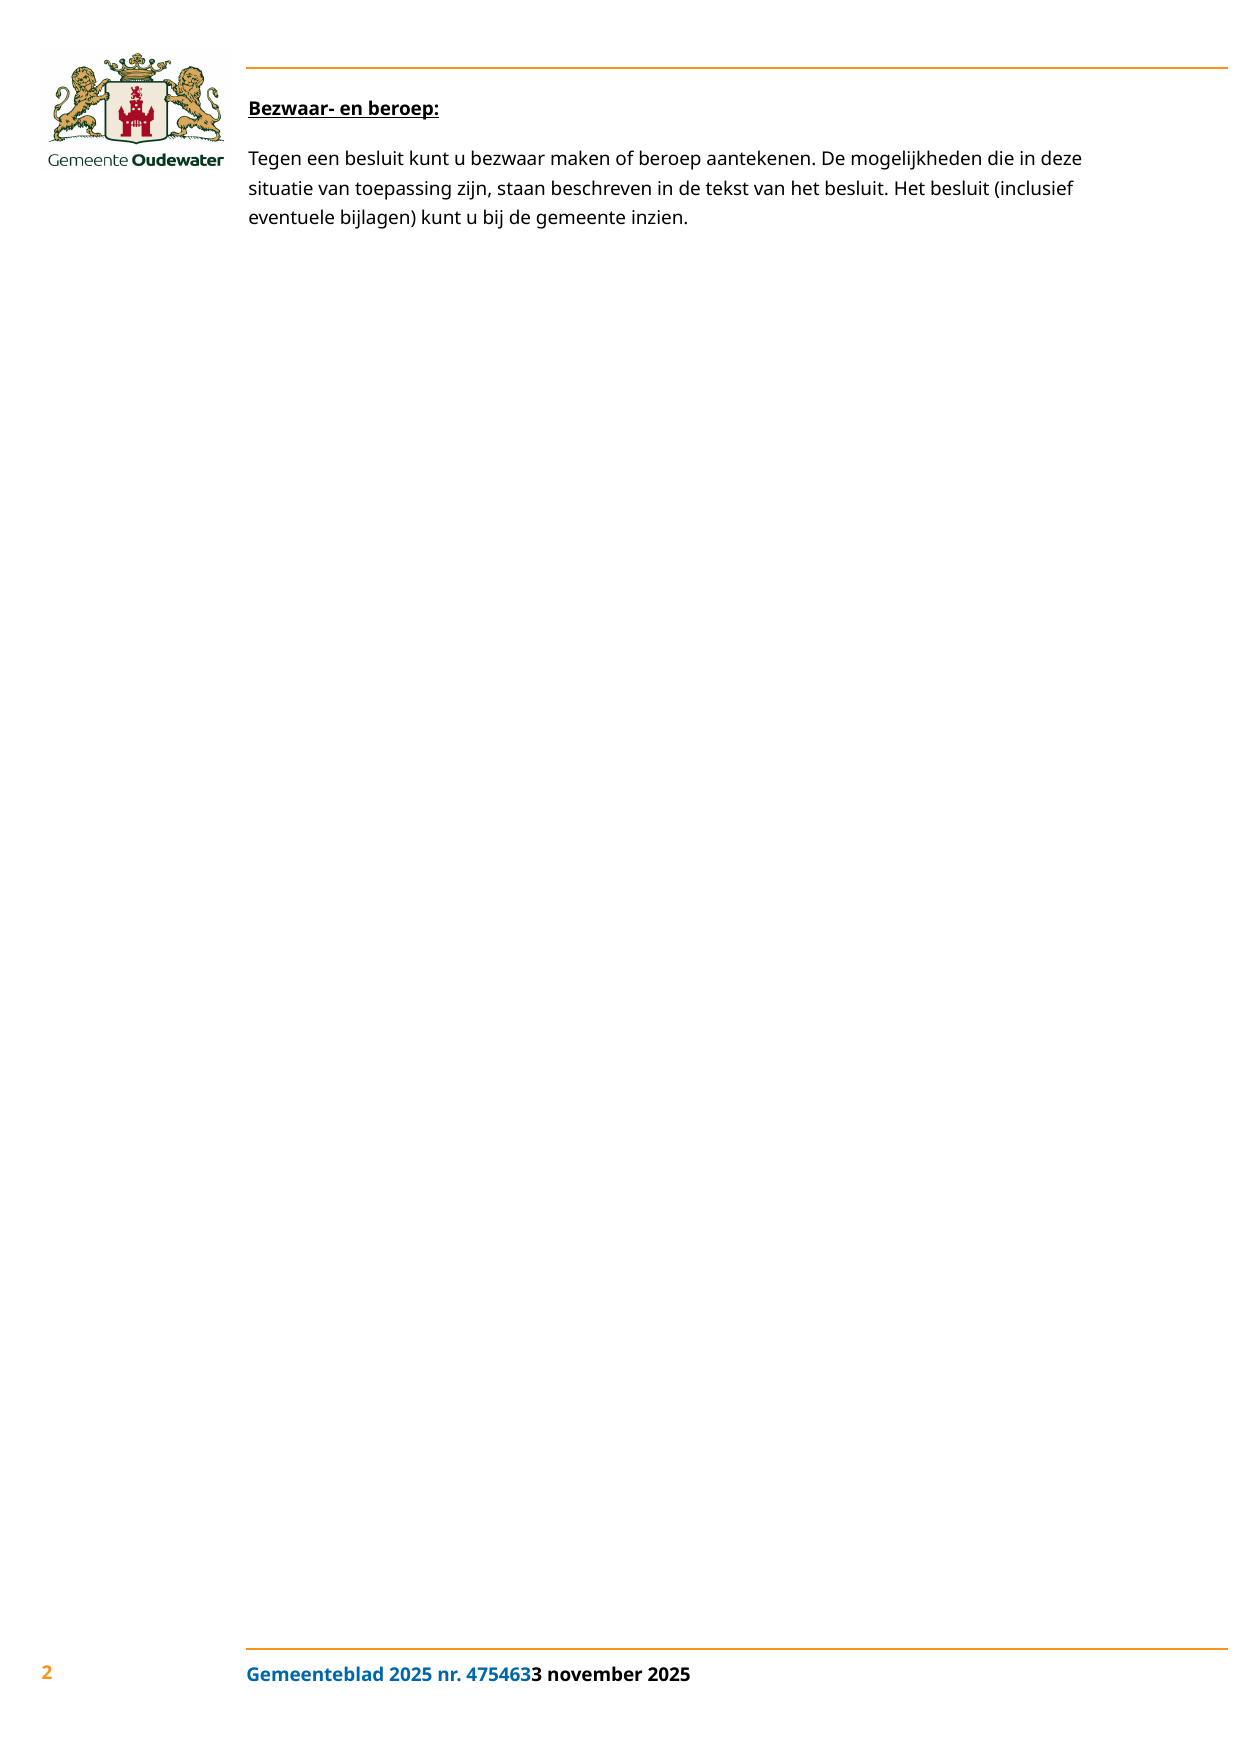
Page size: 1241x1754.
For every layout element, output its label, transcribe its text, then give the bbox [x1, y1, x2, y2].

text Tegen een besluit kunt u bezwaar maken of beroep aantekenen. De mogelijkheden die in deze situatie van toepassing zijn, staan beschreven in de tekst van het besluit. Het besluit (inclusief eventuele bijlagen) kunt u bij de gemeente inzien. [248, 145, 1152, 230]
picture [41, 47, 231, 172]
text Bezwaar- en beroep: [248, 95, 1152, 121]
